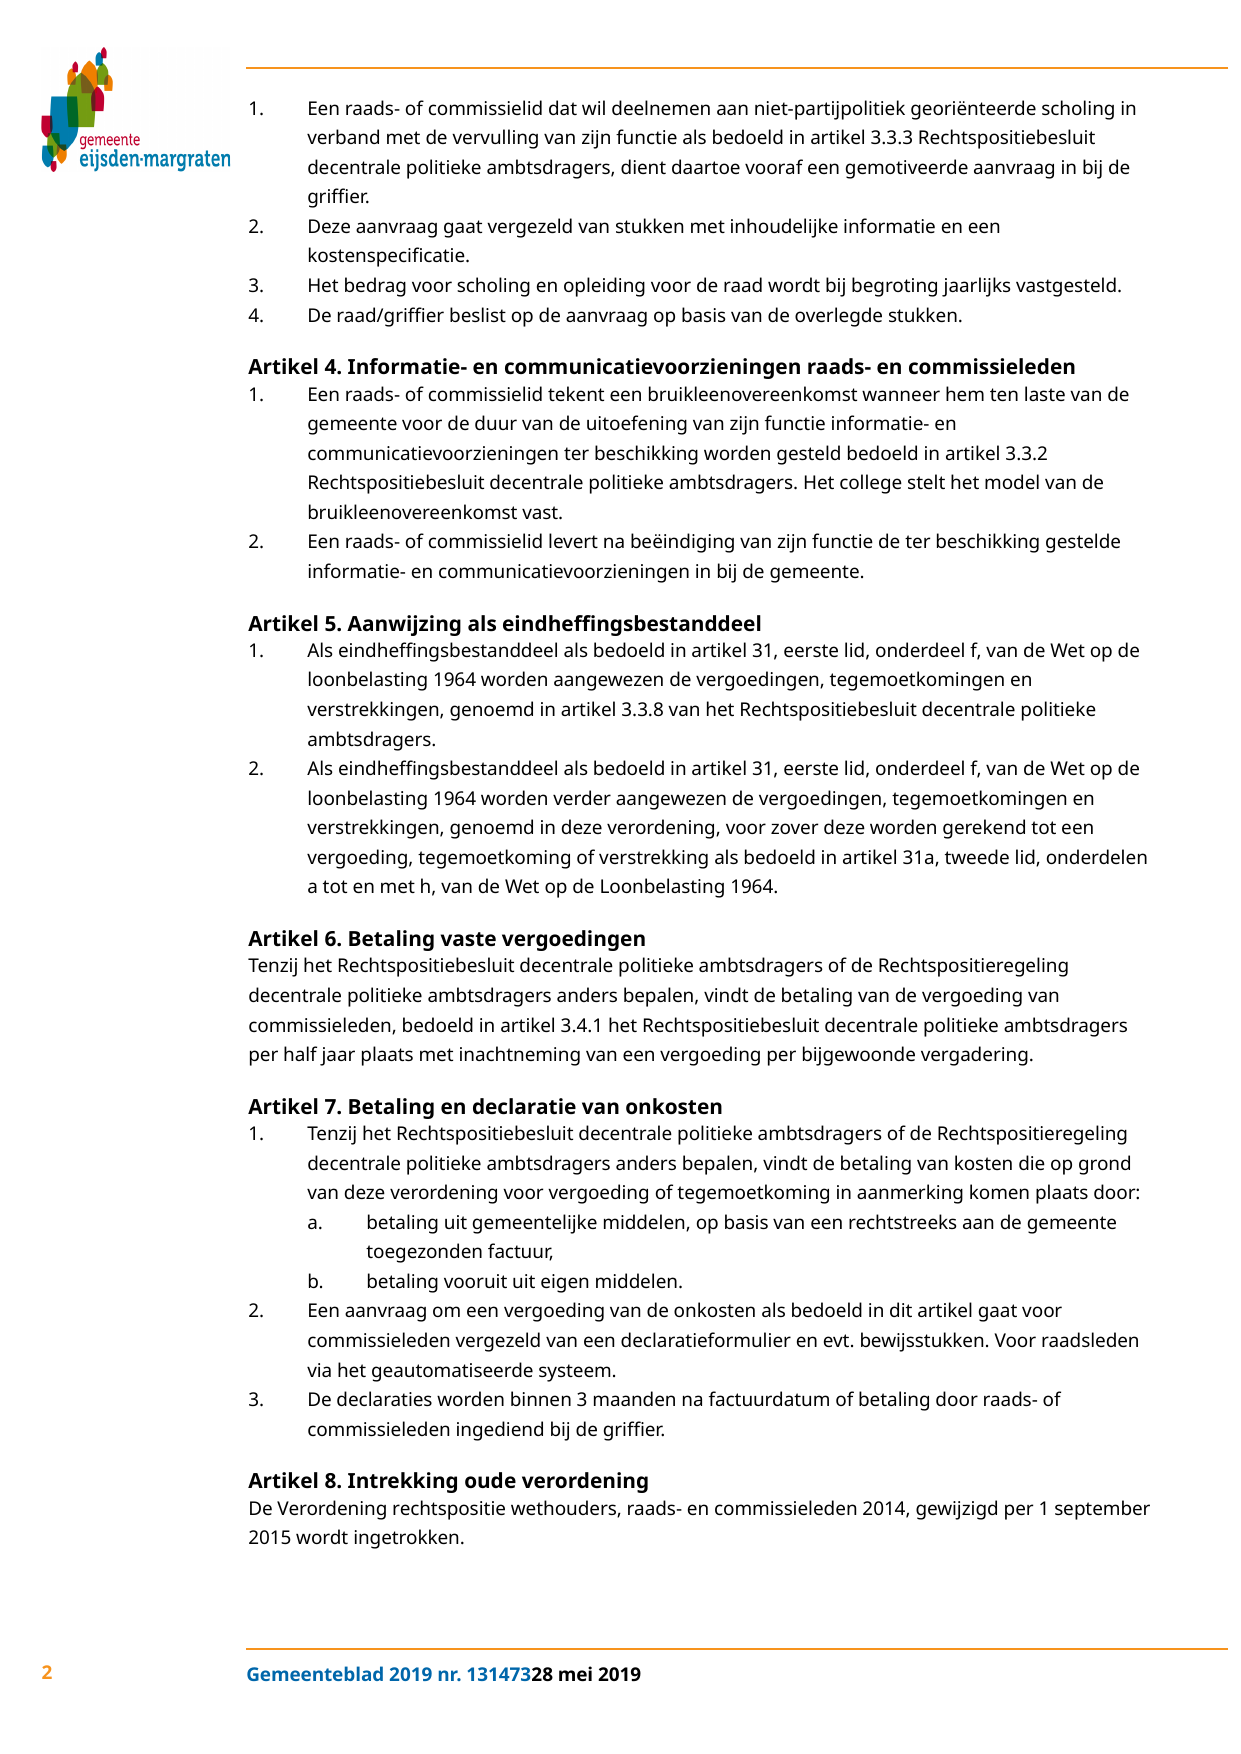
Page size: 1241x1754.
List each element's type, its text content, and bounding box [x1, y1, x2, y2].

list betaling vooruit uit eigen middelen. [307, 1268, 1152, 1294]
text Artikel 7. Betaling en declaratie van onkosten [248, 1092, 1152, 1120]
list Een raads- of commissielid levert na beëindiging van zijn functie de ter beschikking gestelde informatie- en communicatievoorzieningen in bij de gemeente. [248, 529, 1152, 584]
list betaling uit gemeentelijke middelen, op basis van een rechtstreeks aan de gemeente toegezonden factuur, [307, 1209, 1152, 1264]
text Artikel 4. Informatie- en communicatievoorzieningen raads- en commissieleden [248, 352, 1152, 381]
list Als eindheffingsbestanddeel als bedoeld in artikel 31, eerste lid, onderdeel f, van de Wet op de loonbelasting 1964 worden verder aangewezen de vergoedingen, tegemoetkomingen en verstrekkingen, genoemd in deze verordening, voor zover deze worden gerekend tot een vergoeding, tegemoetkoming of verstrekking als bedoeld in artikel 31a, tweede lid, onderdelen a tot en met h, van de Wet op de Loonbelasting 1964. [248, 755, 1152, 899]
text De Verordening rechtspositie wethouders, raads- en commissieleden 2014, gewijzigd per 1 september 2015 wordt ingetrokken. [248, 1495, 1152, 1550]
list Deze aanvraag gaat vergezeld van stukken met inhoudelijke informatie en een kostenspecificatie. [248, 213, 1152, 268]
list De declaraties worden binnen 3 maanden na factuurdatum of betaling door raads- of commissieleden ingediend bij de griffier. [248, 1386, 1152, 1442]
list Als eindheffingsbestanddeel als bedoeld in artikel 31, eerste lid, onderdeel f, van de Wet op de loonbelasting 1964 worden aangewezen de vergoedingen, tegemoetkomingen en verstrekkingen, genoemd in artikel 3.3.8 van het Rechtspositiebesluit decentrale politieke ambtsdragers. [248, 637, 1152, 752]
text Artikel 8. Intrekking oude verordening [248, 1466, 1152, 1495]
list Het bedrag voor scholing en opleiding voor de raad wordt bij begroting jaarlijks vastgesteld. [248, 272, 1152, 298]
picture [41, 47, 231, 172]
list Een raads- of commissielid dat wil deelnemen aan niet-partijpolitiek georiënteerde scholing in verband met de vervulling van zijn functie als bedoeld in artikel 3.3.3 Rechtspositiebesluit decentrale politieke ambtsdragers, dient daartoe vooraf een gemotiveerde aanvraag in bij de griffier. [248, 95, 1152, 209]
list Een raads- of commissielid tekent een bruikleenovereenkomst wanneer hem ten laste van de gemeente voor de duur van de uitoefening van zijn functie informatie- en communicatievoorzieningen ter beschikking worden gesteld bedoeld in artikel 3.3.2 Rechtspositiebesluit decentrale politieke ambtsdragers. Het college stelt het model van de bruikleenovereenkomst vast. [248, 381, 1152, 525]
text Artikel 6. Betaling vaste vergoedingen [248, 924, 1152, 953]
list Tenzij het Rechtspositiebesluit decentrale politieke ambtsdragers of de Rechtspositieregeling decentrale politieke ambtsdragers anders bepalen, vindt de betaling van kosten die op grond van deze verordening voor vergoeding of tegemoetkoming in aanmerking komen plaats door: [248, 1120, 1152, 1205]
text Artikel 5. Aanwijzing als eindheffingsbestanddeel [248, 609, 1152, 637]
text Tenzij het Rechtspositiebesluit decentrale politieke ambtsdragers of de Rechtspositieregeling decentrale politieke ambtsdragers anders bepalen, vindt de betaling van de vergoeding van commissieleden, bedoeld in artikel 3.4.1 het Rechtspositiebesluit decentrale politieke ambtsdragers per half jaar plaats met inachtneming van een vergoeding per bijgewoonde vergadering. [248, 953, 1152, 1067]
list De raad/griffier beslist op de aanvraag op basis van de overlegde stukken. [248, 302, 1152, 328]
list Een aanvraag om een vergoeding van de onkosten als bedoeld in dit artikel gaat voor commissieleden vergezeld van een declaratieformulier en evt. bewijsstukken. Voor raadsleden via het geautomatiseerde systeem. [248, 1298, 1152, 1383]
